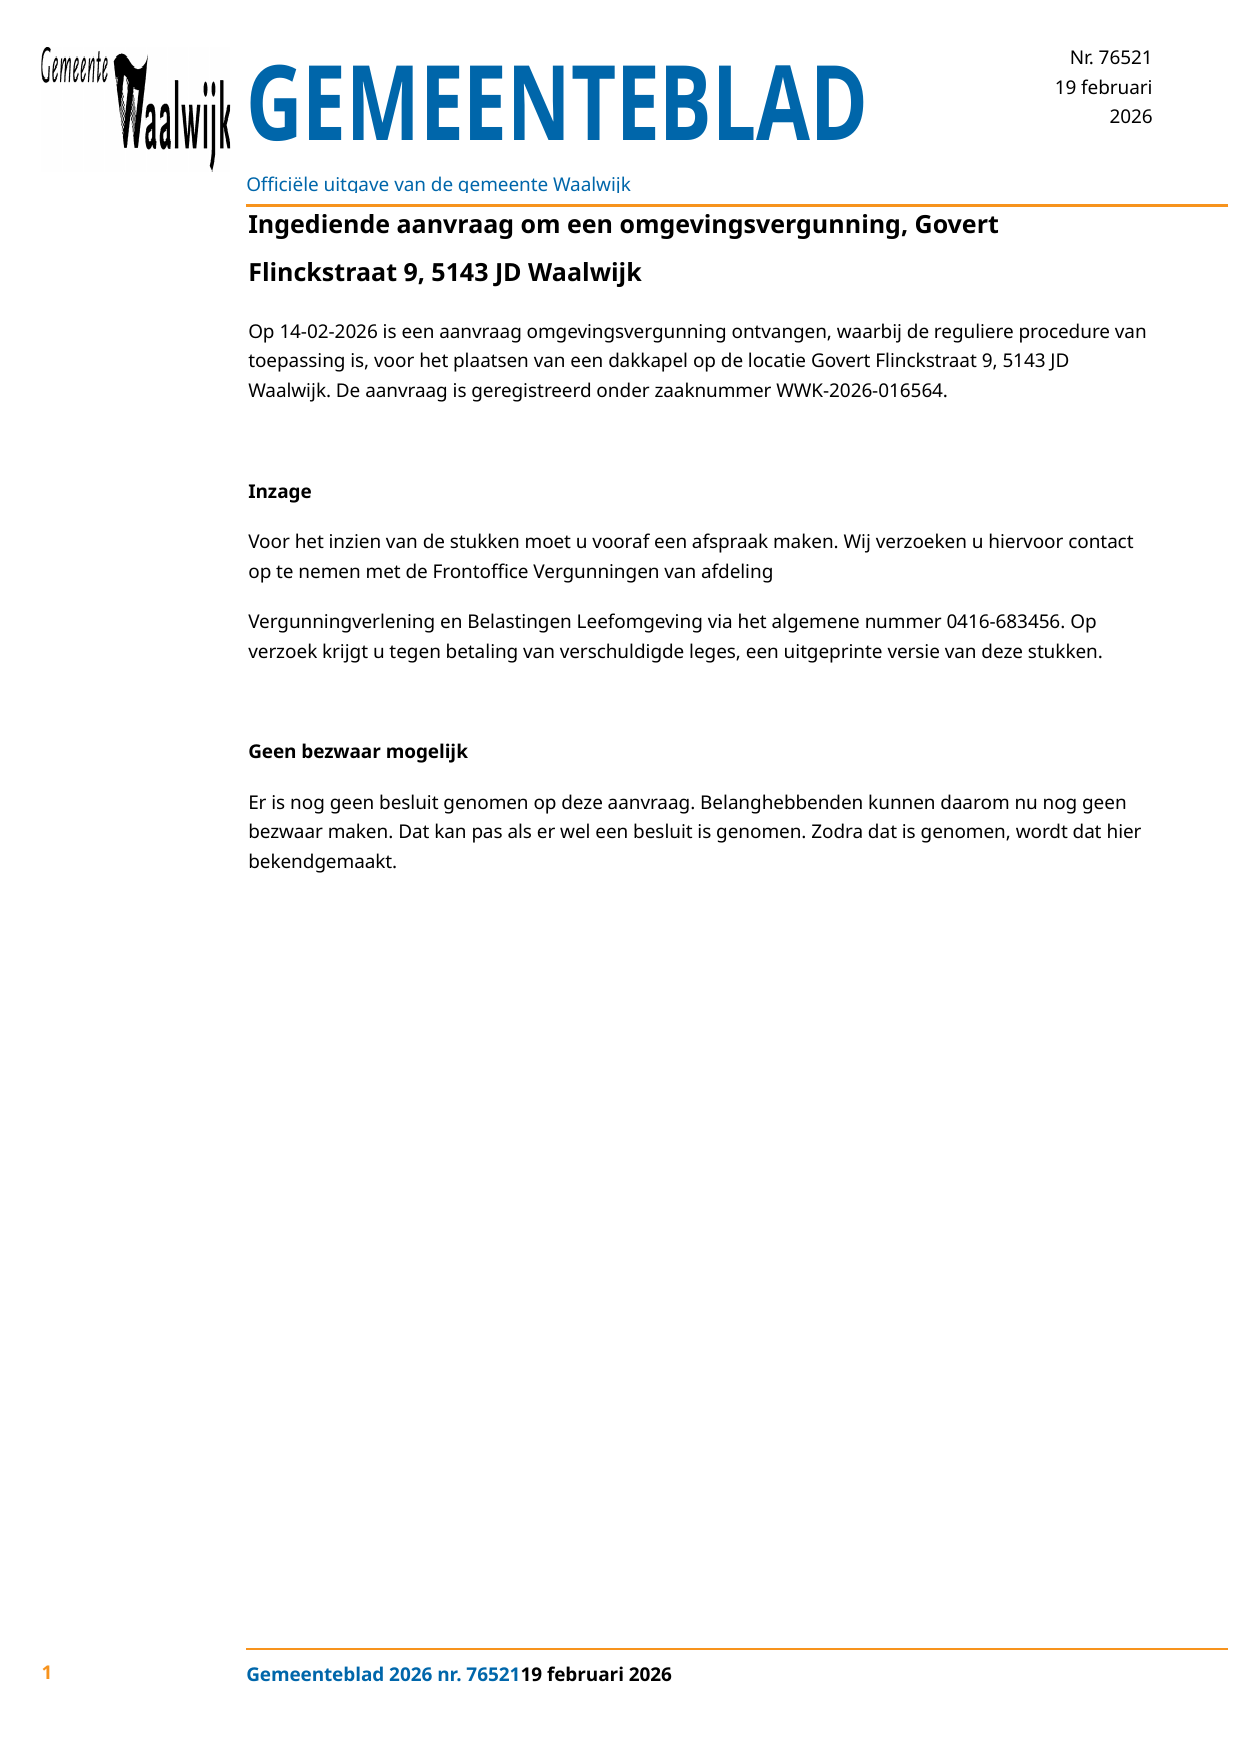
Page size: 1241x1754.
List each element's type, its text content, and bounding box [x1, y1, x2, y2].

text Geen bezwaar mogelijk [248, 739, 1152, 764]
text Er is nog geen besluit genomen op deze aanvraag. Belanghebbenden kunnen daarom nu nog geen bezwaar maken. Dat kan pas als er wel een besluit is genomen. Zodra dat is genomen, wordt dat hier bekendgemaakt. [248, 789, 1152, 874]
picture [41, 47, 231, 172]
text Ingediende aanvraag om een omgevingsvergunning, Govert Flinckstraat 9, 5143 JD Waalwijk [248, 207, 1152, 288]
text Voor het inzien van de stukken moet u vooraf een afspraak maken. Wij verzoeken u hiervoor contact op te nemen met de Frontoffice Vergunningen van afdeling [248, 528, 1152, 584]
text Vergunningverlening en Belastingen Leefomgeving via het algemene nummer 0416-683456. Op verzoek krijgt u tegen betaling van verschuldigde leges, een uitgeprinte versie van deze stukken. [248, 608, 1152, 664]
text Inzage [248, 478, 1152, 504]
text Op 14-02-2026 is een aanvraag omgevingsvergunning ontvangen, waarbij de reguliere procedure van toepassing is, voor het plaatsen van een dakkapel op de locatie Govert Flinckstraat 9, 5143 JD Waalwijk. De aanvraag is geregistreerd onder zaaknummer WWK-2026-016564. [248, 318, 1152, 403]
